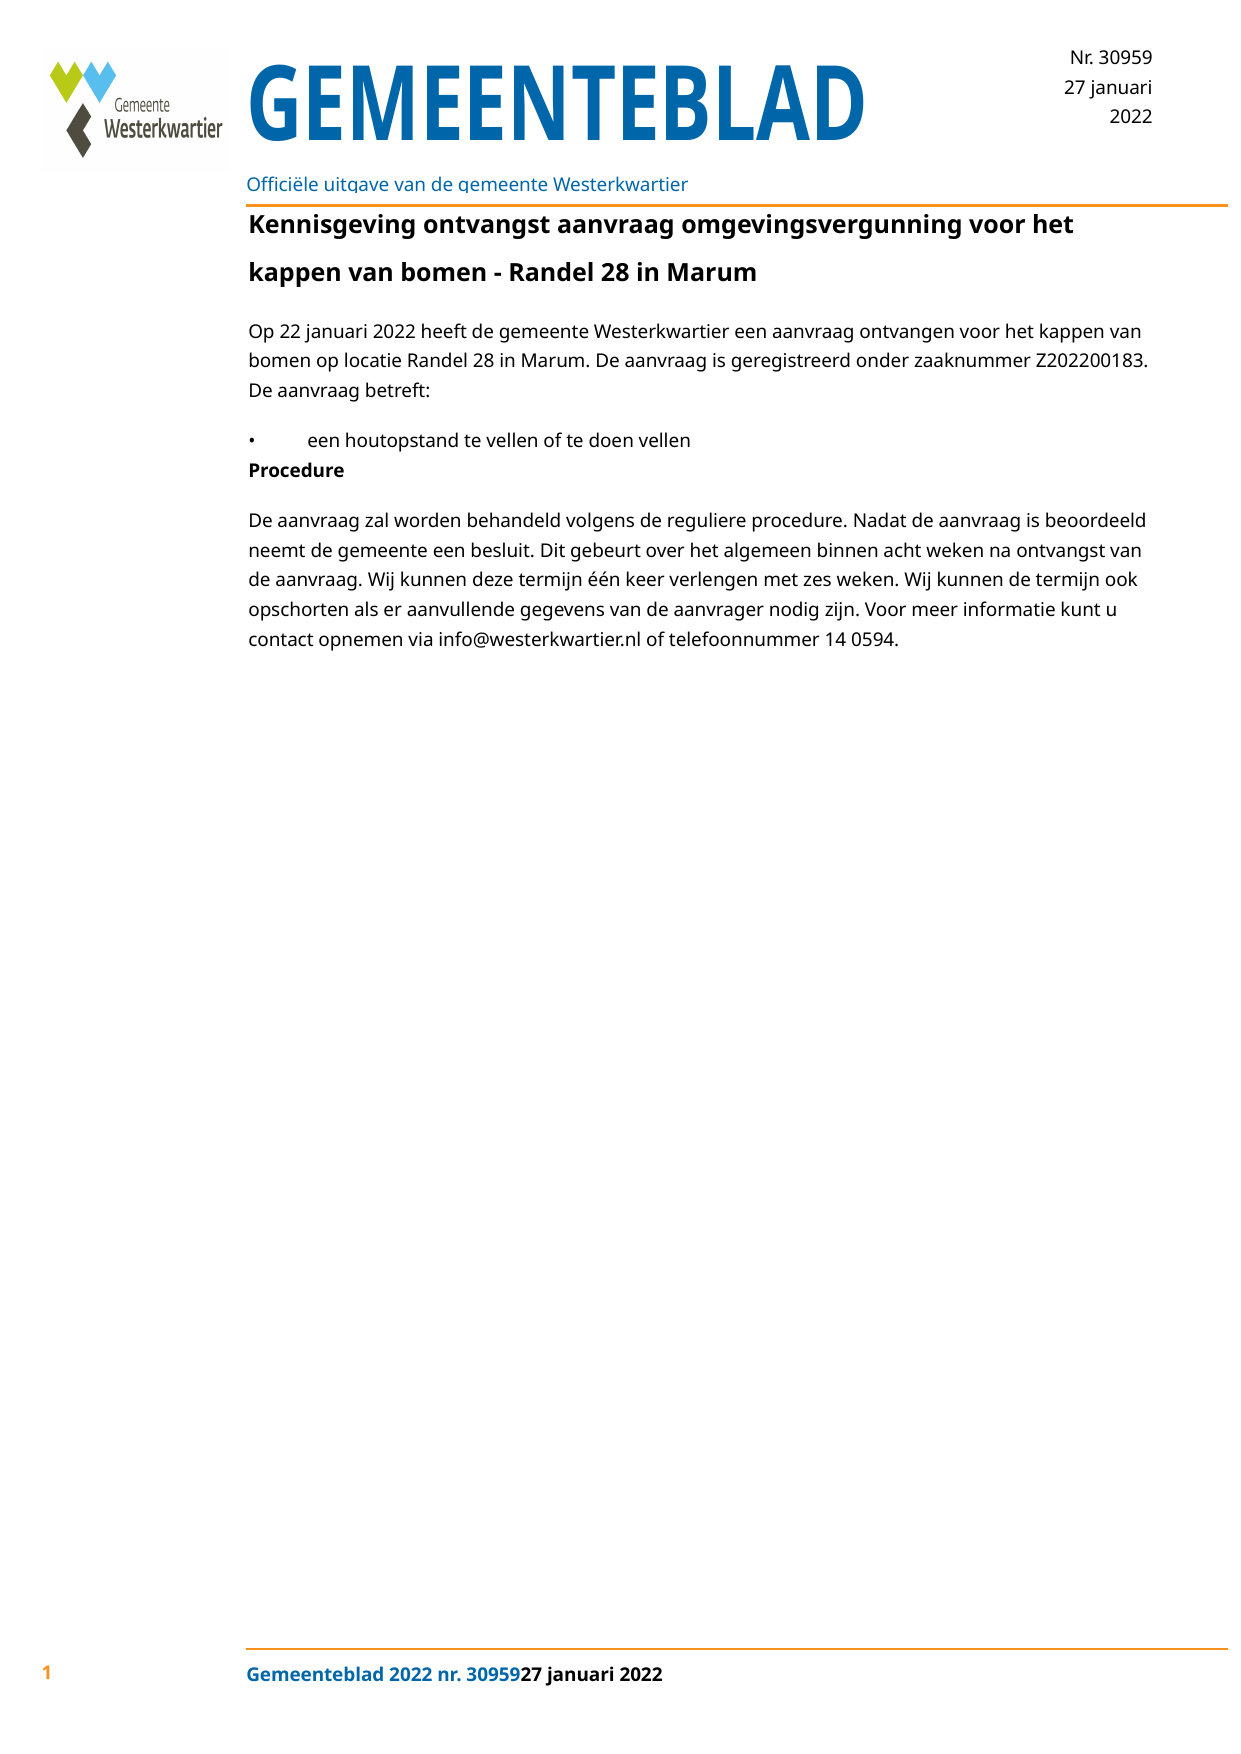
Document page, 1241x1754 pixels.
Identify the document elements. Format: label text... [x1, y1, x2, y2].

text Kennisgeving ontvangst aanvraag omgevingsvergunning voor het kappen van bomen - Randel 28 in Marum [248, 207, 1152, 288]
text Op 22 januari 2022 heeft de gemeente Westerkwartier een aanvraag ontvangen voor het kappen van bomen op locatie Randel 28 in Marum. De aanvraag is geregistreerd onder zaaknummer Z202200183. De aanvraag betreft: [248, 318, 1152, 403]
list een houtopstand te vellen of te doen vellen [248, 427, 1152, 453]
text De aanvraag zal worden behandeld volgens de reguliere procedure. Nadat de aanvraag is beoordeeld neemt de gemeente een besluit. Dit gebeurt over het algemeen binnen acht weken na ontvangst van de aanvraag. Wij kunnen deze termijn één keer verlengen met zes weken. Wij kunnen de termijn ook opschorten als er aanvullende gegevens van de aanvrager nodig zijn. Voor meer informatie kunt u contact opnemen via info@westerkwartier.nl of telefoonnummer 14 0594. [248, 507, 1152, 652]
text Procedure [248, 457, 1152, 483]
picture [41, 47, 231, 172]
